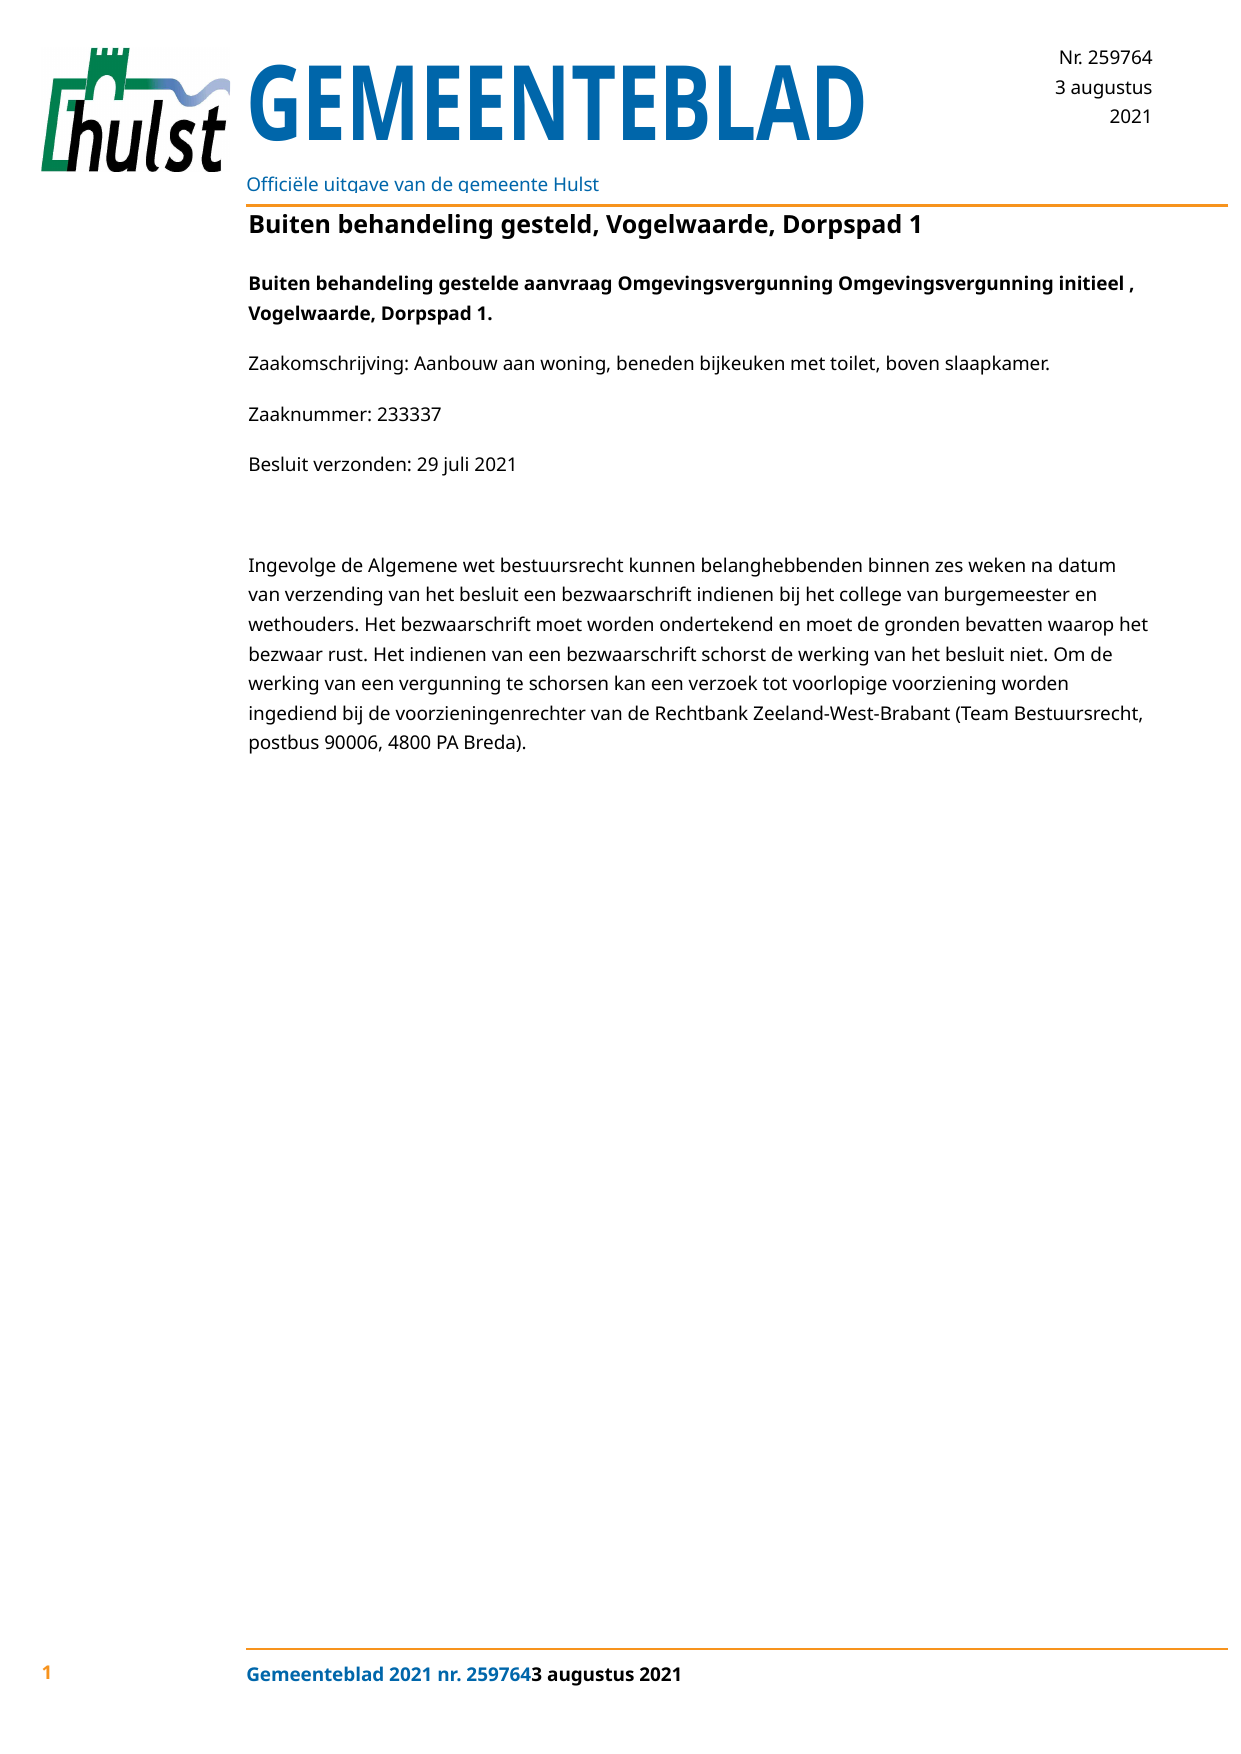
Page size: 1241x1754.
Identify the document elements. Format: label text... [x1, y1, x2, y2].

text Buiten behandeling gesteld, Vogelwaarde, Dorpspad 1 [248, 207, 1152, 241]
text Zaaknummer: 233337 [248, 401, 1152, 426]
text Besluit verzonden: 29 juli 2021 [248, 451, 1152, 477]
picture [41, 47, 231, 172]
text Buiten behandeling gestelde aanvraag Omgevingsvergunning Omgevingsvergunning initieel , Vogelwaarde, Dorpspad 1. [248, 270, 1152, 326]
text Ingevolge de Algemene wet bestuursrecht kunnen belanghebbenden binnen zes weken na datum van verzending van het besluit een bezwaarschrift indienen bij het college van burgemeester en wethouders. Het bezwaarschrift moet worden ondertekend en moet de gronden bevatten waarop het bezwaar rust. Het indienen van een bezwaarschrift schorst de werking van het besluit niet. Om de werking van een vergunning te schorsen kan een verzoek tot voorlopige voorziening worden ingediend bij de voorzieningenrechter van de Rechtbank Zeeland-West-Brabant (Team Bestuursrecht, postbus 90006, 4800 PA Breda). [248, 552, 1152, 755]
text Zaakomschrijving: Aanbouw aan woning, beneden bijkeuken met toilet, boven slaapkamer. [248, 350, 1152, 376]
